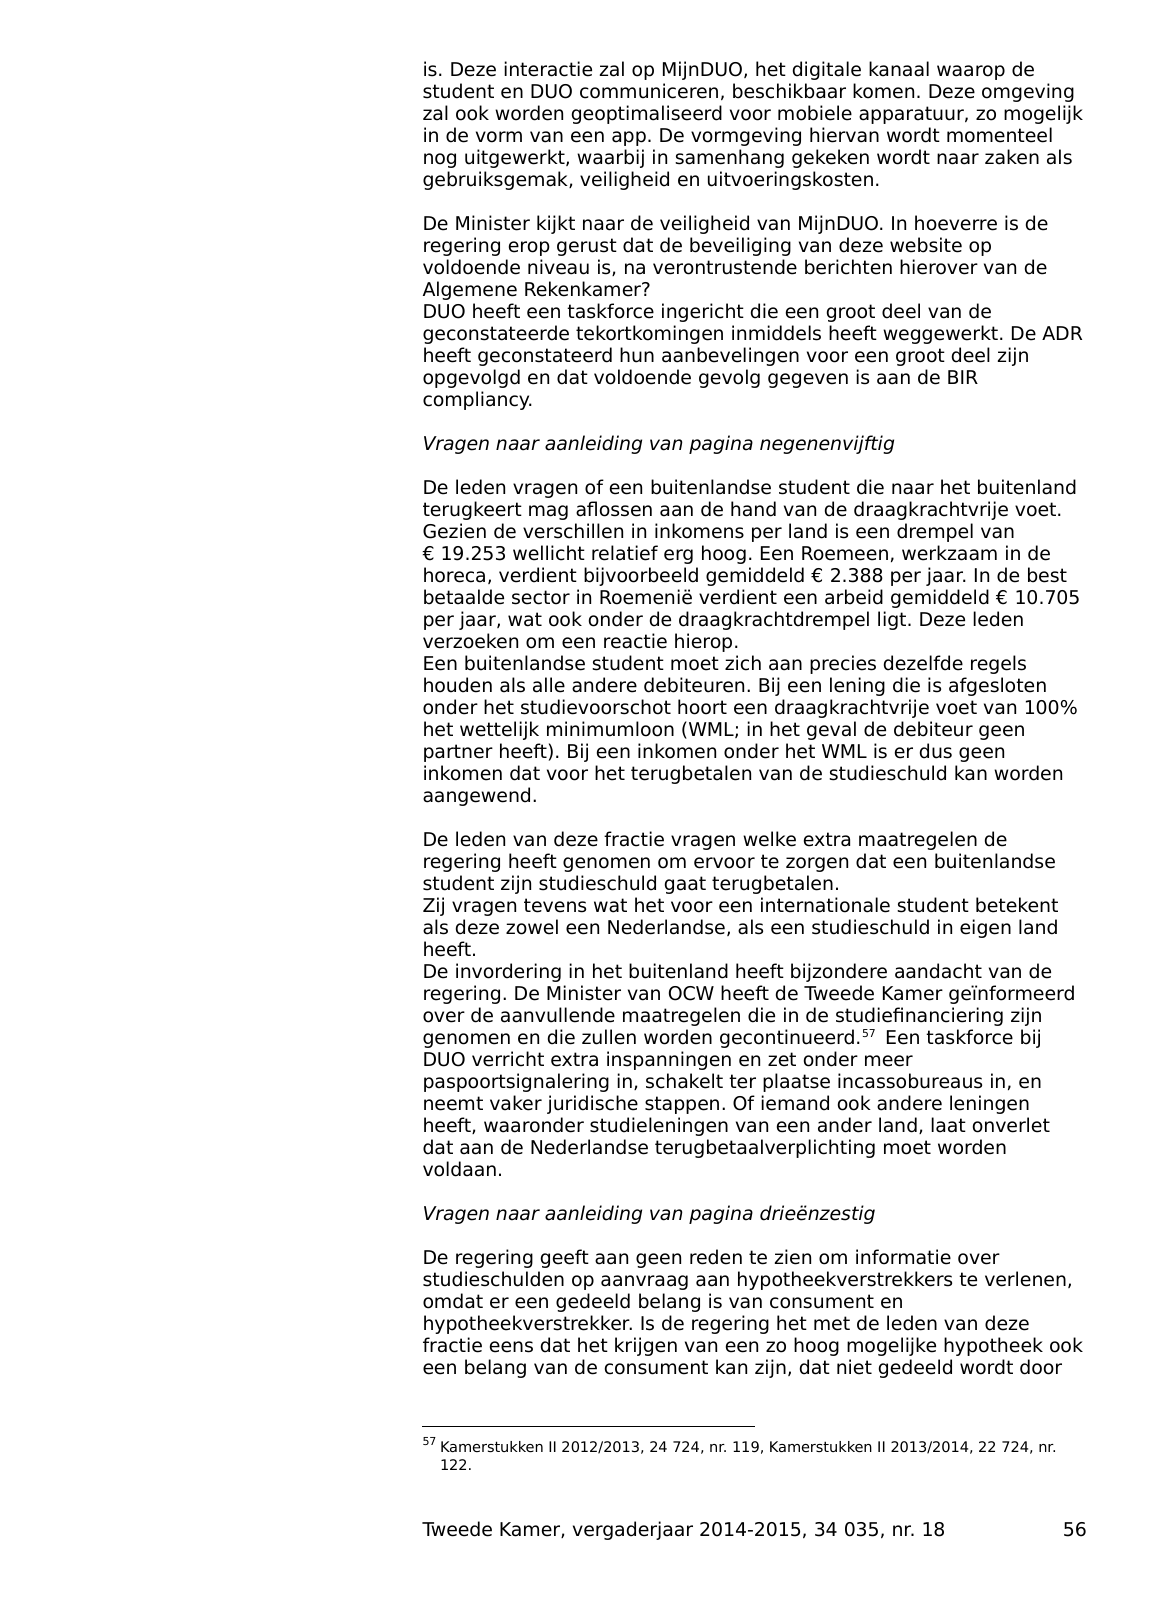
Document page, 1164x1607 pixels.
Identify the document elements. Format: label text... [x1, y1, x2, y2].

text Kamerstukken II 2012/2013, 24 724, nr. 119, Kamerstukken II 2013/2014, 22 724, nr. 122. [422, 1435, 1087, 1474]
text DUO heeft een taskforce ingericht die een groot deel van de geconstateerde tekortkomingen inmiddels heeft weggewerkt. De ADR heeft geconstateerd hun aanbevelingen voor een groot deel zijn opgevolgd en dat voldoende gevolg gegeven is aan de BIR compliancy. [422, 301, 1087, 411]
text Zij vragen tevens wat het voor een internationale student betekent als deze zowel een Nederlandse, als een studieschuld in eigen land heeft. [422, 895, 1087, 961]
text De leden van deze fractie vragen welke extra maatregelen de regering heeft genomen om ervoor te zorgen dat een buitenlandse student zijn studieschuld gaat terugbetalen. [422, 829, 1087, 895]
text Een buitenlandse student moet zich aan precies dezelfde regels houden als alle andere debiteuren. Bij een lening die is afgesloten onder het studievoorschot hoort een draagkrachtvrije voet van 100% het wettelijk minimumloon (WML; in het geval de debiteur geen partner heeft). Bij een inkomen onder het WML is er dus geen inkomen dat voor het terugbetalen van de studieschuld kan worden aangewend. [422, 653, 1087, 807]
text De Minister kijkt naar de veiligheid van MijnDUO. In hoeverre is de regering erop gerust dat de beveiliging van deze website op voldoende niveau is, na verontrustende berichten hierover van de Algemene Rekenkamer? [422, 213, 1087, 301]
text is. Deze interactie zal op MijnDUO, het digitale kanaal waarop de student en DUO communiceren, beschikbaar komen. Deze omgeving zal ook worden geoptimaliseerd voor mobiele apparatuur, zo mogelijk in de vorm van een app. De vormgeving hiervan wordt momenteel nog uitgewerkt, waarbij in samenhang gekeken wordt naar zaken als gebruiksgemak, veiligheid en uitvoeringskosten. [422, 59, 1087, 191]
subtitle Vragen naar aanleiding van pagina drieënzestig [422, 1203, 1087, 1225]
text De regering geeft aan geen reden te zien om informatie over studieschulden op aanvraag aan hypotheekverstrekkers te verlenen, omdat er een gedeeld belang is van consument en hypotheekverstrekker. Is de regering het met de leden van deze fractie eens dat het krijgen van een zo hoog mogelijke hypotheek ook een belang van de consument kan zijn, dat niet gedeeld wordt door [422, 1247, 1087, 1379]
text De leden vragen of een buitenlandse student die naar het buitenland terugkeert mag aflossen aan de hand van de draagkrachtvrije voet. Gezien de verschillen in inkomens per land is een drempel van € 19.253 wellicht relatief erg hoog. Een Roemeen, werkzaam in de horeca, verdient bijvoorbeeld gemiddeld € 2.388 per jaar. In de best betaalde sector in Roemenië verdient een arbeid gemiddeld € 10.705 per jaar, wat ook onder de draagkrachtdrempel ligt. Deze leden verzoeken om een reactie hierop. [422, 477, 1087, 653]
subtitle Vragen naar aanleiding van pagina negenenvijftig [422, 433, 1087, 455]
text De invordering in het buitenland heeft bijzondere aandacht van de regering. De Minister van OCW heeft de Tweede Kamer geïnformeerd over de aanvullende maatregelen die in de studiefinanciering zijn genomen en die zullen worden gecontinueerd. Een taskforce bij DUO verricht extra inspanningen en zet onder meer paspoortsignalering in, schakelt ter plaatse incassobureaus in, en neemt vaker juridische stappen. Of iemand ook andere leningen heeft, waaronder studieleningen van een ander land, laat onverlet dat aan de Nederlandse terugbetaalverplichting moet worden voldaan. [422, 961, 1087, 1181]
